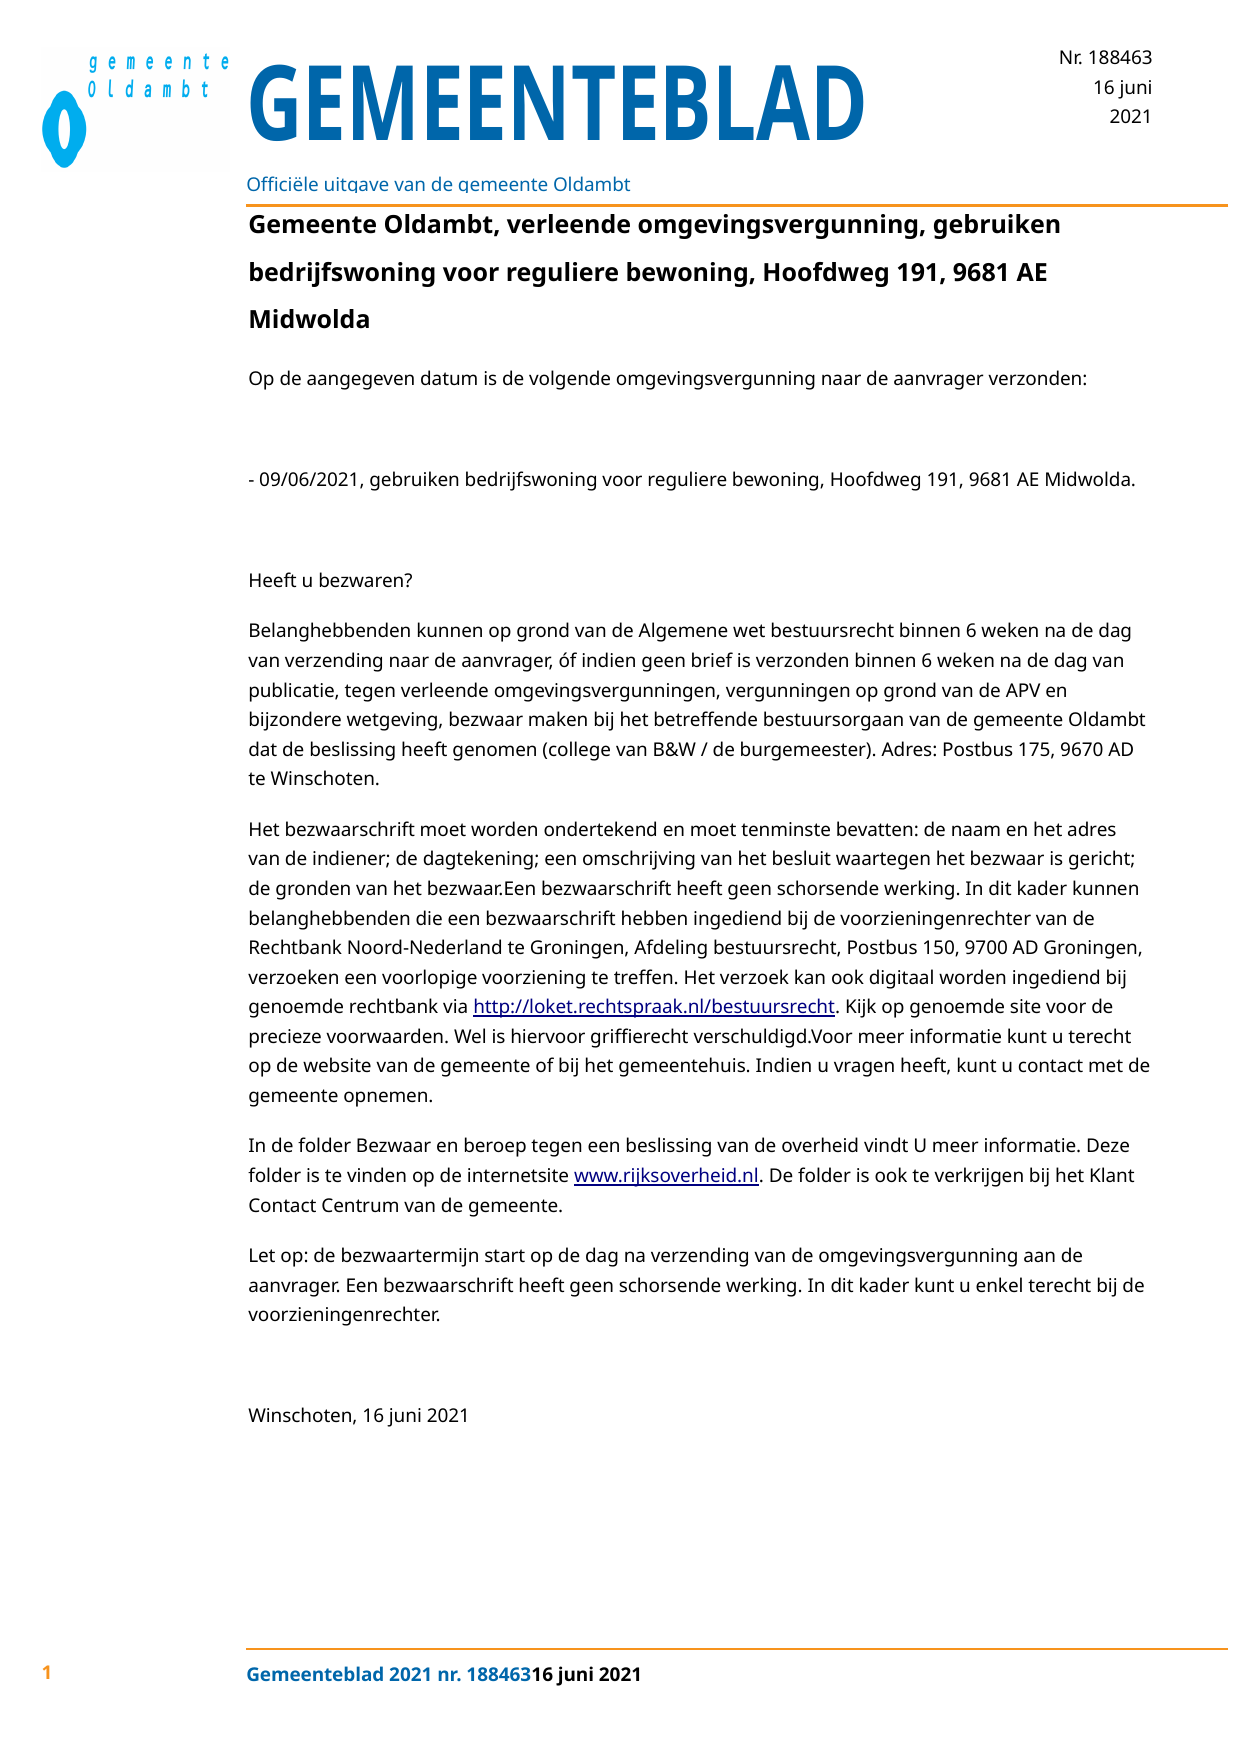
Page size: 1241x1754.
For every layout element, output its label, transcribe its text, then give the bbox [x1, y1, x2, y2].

text Let op: de bezwaartermijn start op de dag na verzending van de omgevingsvergunning aan de aanvrager. Een bezwaarschrift heeft geen schorsende werking. In dit kader kunt u enkel terecht bij de voorzieningenrechter. [248, 1242, 1152, 1327]
picture [41, 47, 231, 172]
text Het bezwaarschrift moet worden ondertekend en moet tenminste bevatten: de naam en het adres van de indiener; de dagtekening; een omschrijving van het besluit waartegen het bezwaar is gericht; de gronden van het bezwaar.Een bezwaarschrift heeft geen schorsende werking. In dit kader kunnen belanghebbenden die een bezwaarschrift hebben ingediend bij de voorzieningenrechter van de Rechtbank Noord-Nederland te Groningen, Afdeling bestuursrecht, Postbus 150, 9700 AD Groningen, verzoeken een voorlopige voorziening te treffen. Het verzoek kan ook digitaal worden ingediend bij genoemde rechtbank via http://loket.rechtspraak.nl/bestuursrecht. Kijk op genoemde site voor de precieze voorwaarden. Wel is hiervoor griffierecht verschuldigd.Voor meer informatie kunt u terecht op de website van de gemeente of bij het gemeentehuis. Indien u vragen heeft, kunt u contact met de gemeente opnemen. [248, 816, 1152, 1108]
text Gemeente Oldambt, verleende omgevingsvergunning, gebruiken bedrijfswoning voor reguliere bewoning, Hoofdweg 191, 9681 AE Midwolda [248, 207, 1152, 336]
text Heeft u bezwaren? [248, 567, 1152, 593]
text Belanghebbenden kunnen op grond van de Algemene wet bestuursrecht binnen 6 weken na de dag van verzending naar de aanvrager, óf indien geen brief is verzonden binnen 6 weken na de dag van publicatie, tegen verleende omgevingsvergunningen, vergunningen op grond van de APV en bijzondere wetgeving, bezwaar maken bij het betreffende bestuursorgaan van de gemeente Oldambt dat de beslissing heeft genomen (college van B&W / de burgemeester). Adres: Postbus 175, 9670 AD te Winschoten. [248, 618, 1152, 791]
text Op de aangegeven datum is de volgende omgevingsvergunning naar de aanvrager verzonden: [248, 366, 1152, 391]
text In de folder Bezwaar en beroep tegen een beslissing van de overheid vindt U meer informatie. Deze folder is te vinden op de internetsite www.rijksoverheid.nl. De folder is ook te verkrijgen bij het Klant Contact Centrum van de gemeente. [248, 1133, 1152, 1217]
text Winschoten, 16 juni 2021 [248, 1402, 1152, 1428]
text - 09/06/2021, gebruiken bedrijfswoning voor reguliere bewoning, Hoofdweg 191, 9681 AE Midwolda. [248, 466, 1152, 492]
